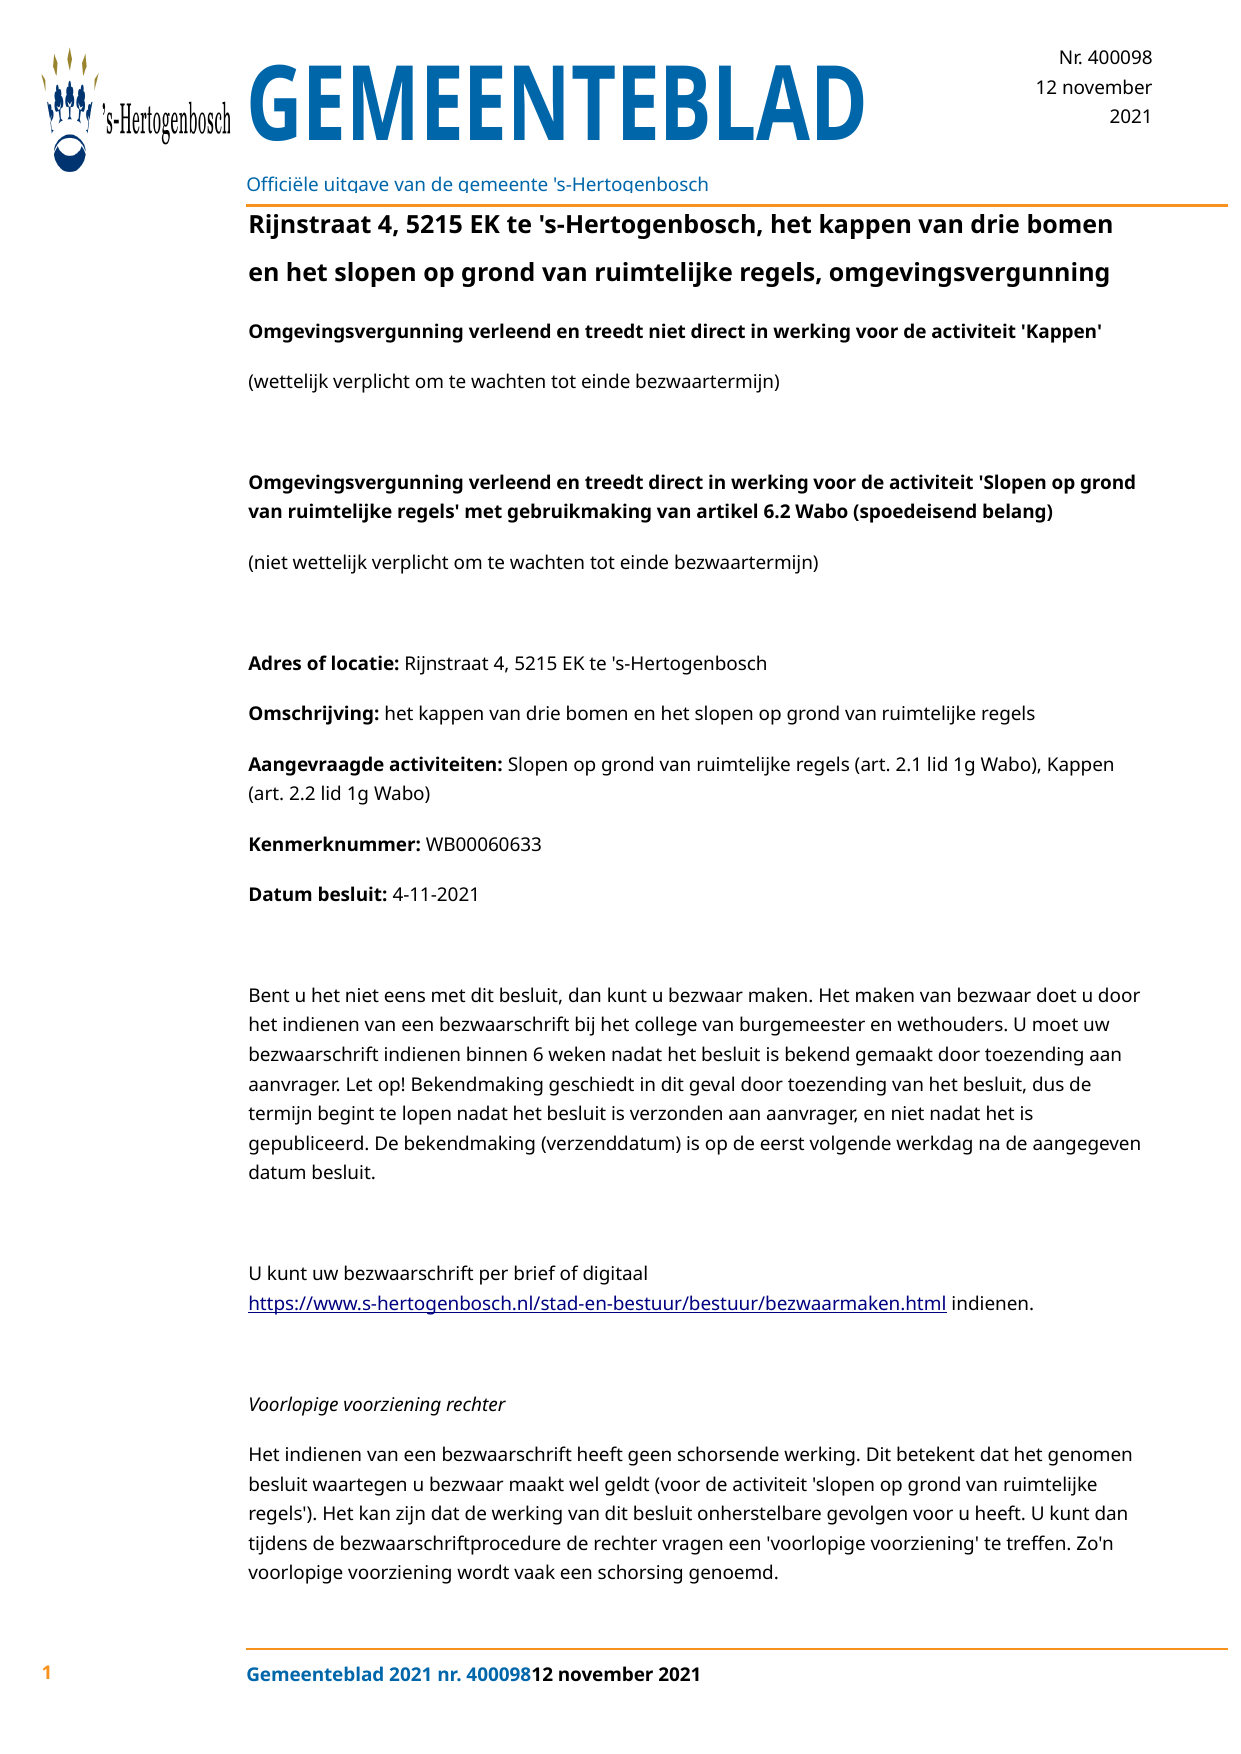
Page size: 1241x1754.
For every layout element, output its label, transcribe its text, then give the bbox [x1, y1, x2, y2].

picture [41, 47, 231, 172]
text (niet wettelijk verplicht om te wachten tot einde bezwaartermijn) [248, 549, 1152, 575]
text Rijnstraat 4, 5215 EK te 's-Hertogenbosch, het kappen van drie bomen en het slopen op grond van ruimtelijke regels, omgevingsvergunning [248, 207, 1152, 288]
text Bent u het niet eens met dit besluit, dan kunt u bezwaar maken. Het maken van bezwaar doet u door het indienen van een bezwaarschrift bij het college van burgemeester en wethouders. U moet uw bezwaarschrift indienen binnen 6 weken nadat het besluit is bekend gemaakt door toezending aan aanvrager. Let op! Bekendmaking geschiedt in dit geval door toezending van het besluit, dus de termijn begint te lopen nadat het besluit is verzonden aan aanvrager, en niet nadat het is gepubliceerd. De bekendmaking (verzenddatum) is op de eerst volgende werkdag na de aangegeven datum besluit. [248, 982, 1152, 1185]
text U kunt uw bezwaarschrift per brief of digitaal https://www.s-hertogenbosch.nl/stad-en-bestuur/bestuur/bezwaarmaken.html indienen. [248, 1260, 1152, 1316]
text Het indienen van een bezwaarschrift heeft geen schorsende werking. Dit betekent dat het genomen besluit waartegen u bezwaar maakt wel geldt (voor de activiteit 'slopen op grond van ruimtelijke regels'). Het kan zijn dat de werking van dit besluit onherstelbare gevolgen voor u heeft. U kunt dan tijdens de bezwaarschriftprocedure de rechter vragen een 'voorlopige voorziening' te treffen. Zo'n voorlopige voorziening wordt vaak een schorsing genoemd. [248, 1441, 1152, 1585]
text Datum besluit: 4-11-2021 [248, 881, 1152, 907]
text Omgevingsvergunning verleend en treedt direct in werking voor de activiteit 'Slopen op grond van ruimtelijke regels' met gebruikmaking van artikel 6.2 Wabo (spoedeisend belang) [248, 469, 1152, 524]
text Omgevingsvergunning verleend en treedt niet direct in werking voor de activiteit 'Kappen' [248, 318, 1152, 344]
text (wettelijk verplicht om te wachten tot einde bezwaartermijn) [248, 368, 1152, 394]
text Kenmerknummer: WB00060633 [248, 831, 1152, 857]
text Voorlopige voorziening rechter [248, 1391, 1152, 1417]
text Adres of locatie: Rijnstraat 4, 5215 EK te 's-Hertogenbosch [248, 650, 1152, 676]
text Omschrijving: het kappen van drie bomen en het slopen op grond van ruimtelijke regels [248, 700, 1152, 726]
text Aangevraagde activiteiten: Slopen op grond van ruimtelijke regels (art. 2.1 lid 1g Wabo), Kappen (art. 2.2 lid 1g Wabo) [248, 751, 1152, 806]
